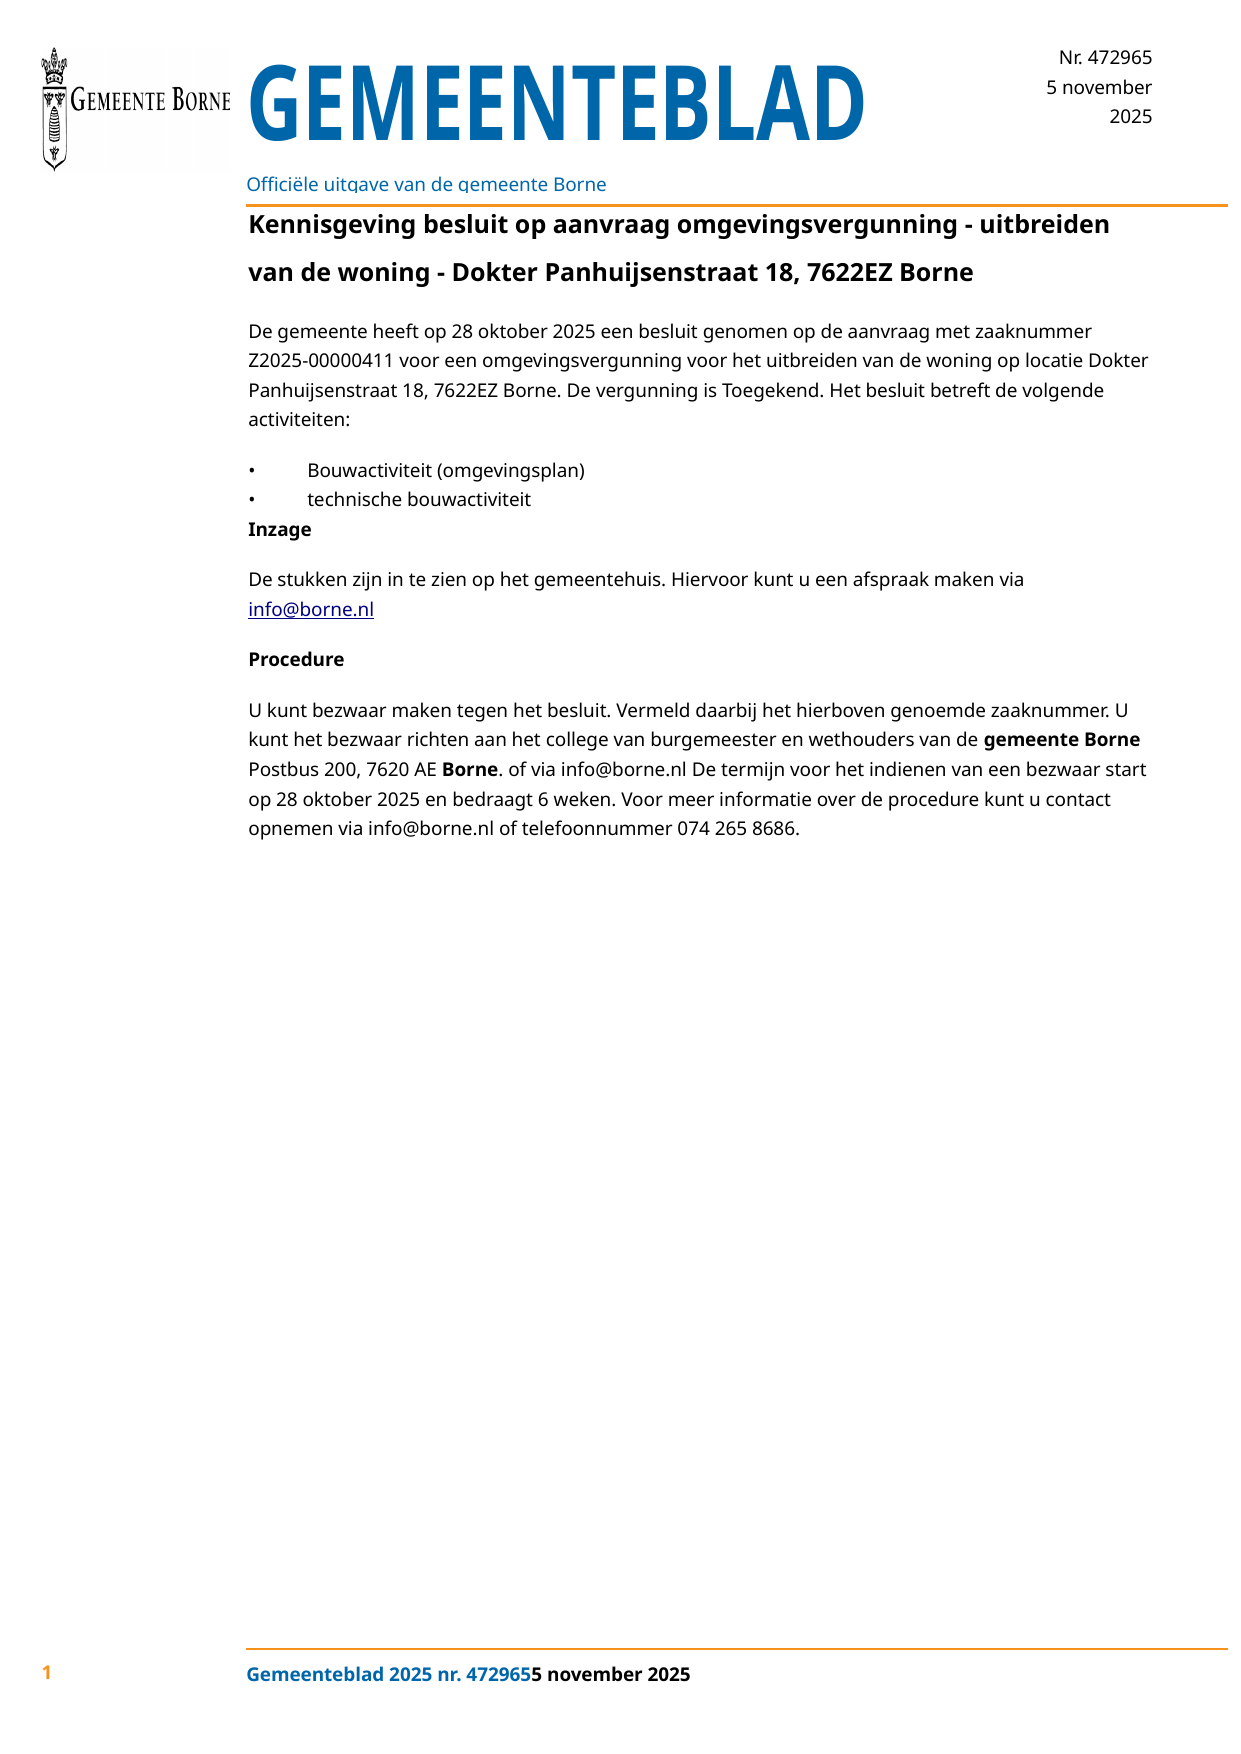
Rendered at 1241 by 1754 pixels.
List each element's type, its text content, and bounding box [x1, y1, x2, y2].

list Bouwactiviteit (omgevingsplan) [248, 457, 1152, 483]
text Procedure [248, 647, 1152, 672]
text Inzage [248, 516, 1152, 542]
text De gemeente heeft op 28 oktober 2025 een besluit genomen op de aanvraag met zaaknummer Z2025-00000411 voor een omgevingsvergunning voor het uitbreiden van de woning op locatie Dokter Panhuijsenstraat 18, 7622EZ Borne. De vergunning is Toegekend. Het besluit betreft de volgende activiteiten: [248, 318, 1152, 432]
text Kennisgeving besluit op aanvraag omgevingsvergunning - uitbreiden van de woning - Dokter Panhuijsenstraat 18, 7622EZ Borne [248, 207, 1152, 288]
picture [41, 47, 231, 172]
text U kunt bezwaar maken tegen het besluit. Vermeld daarbij het hierboven genoemde zaaknummer. U kunt het bezwaar richten aan het college van burgemeester en wethouders van de gemeente Borne Postbus 200, 7620 AE Borne. of via info@borne.nl De termijn voor het indienen van een bezwaar start op 28 oktober 2025 en bedraagt 6 weken. Voor meer informatie over de procedure kunt u contact opnemen via info@borne.nl of telefoonnummer 074 265 8686. [248, 697, 1152, 841]
list technische bouwactiviteit [248, 487, 1152, 512]
text De stukken zijn in te zien op het gemeentehuis. Hiervoor kunt u een afspraak maken via info@borne.nl [248, 567, 1152, 622]
